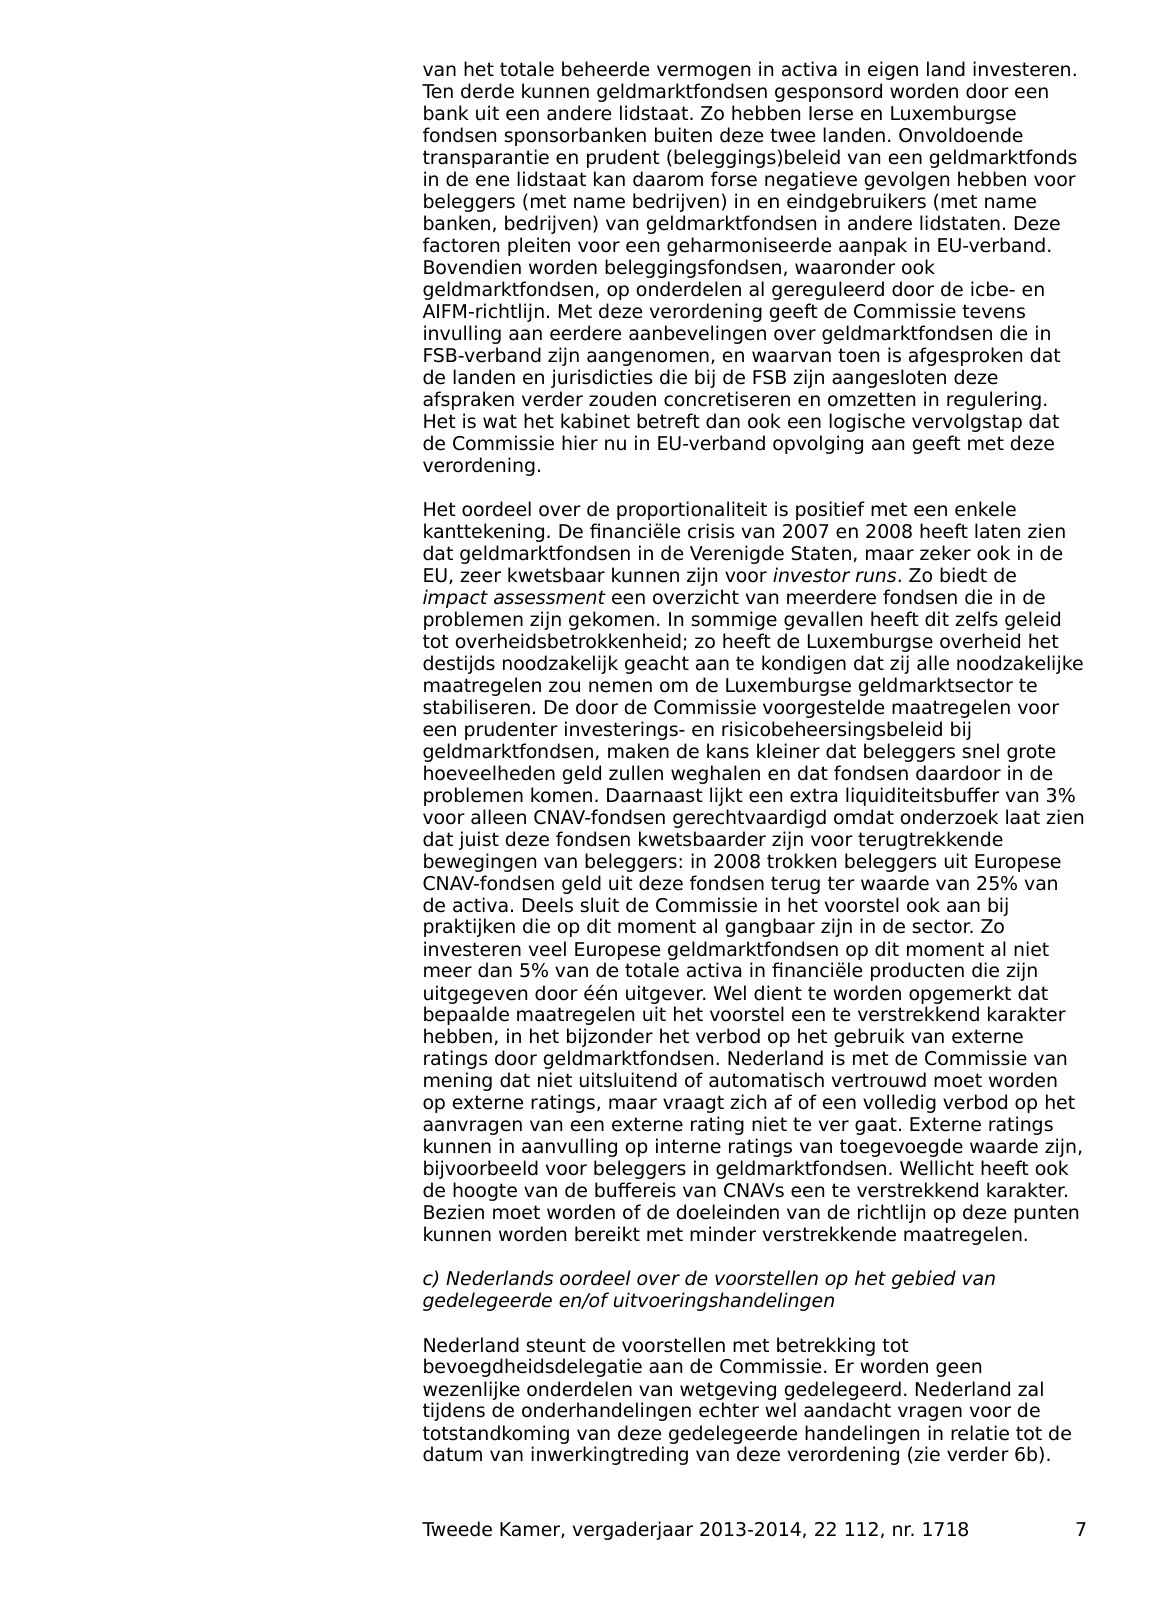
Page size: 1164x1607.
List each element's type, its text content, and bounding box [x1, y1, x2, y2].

subtitle c) Nederlands oordeel over de voorstellen op het gebied van gedelegeerde en/of uitvoeringshandelingen [422, 1268, 1087, 1312]
text Nederland steunt de voorstellen met betrekking tot bevoegdheidsdelegatie aan de Commissie. Er worden geen wezenlijke onderdelen van wetgeving gedelegeerd. Nederland zal tijdens de onderhandelingen echter wel aandacht vragen voor de totstandkoming van deze gedelegeerde handelingen in relatie tot de datum van inwerkingtreding van deze verordening (zie verder 6b). [422, 1334, 1087, 1466]
text Het oordeel over de proportionaliteit is positief met een enkele kanttekening. De financiële crisis van 2007 en 2008 heeft laten zien dat geldmarktfondsen in de Verenigde Staten, maar zeker ook in de EU, zeer kwetsbaar kunnen zijn voor investor runs. Zo biedt de impact assessment een overzicht van meerdere fondsen die in de problemen zijn gekomen. In sommige gevallen heeft dit zelfs geleid tot overheidsbetrokkenheid; zo heeft de Luxemburgse overheid het destijds noodzakelijk geacht aan te kondigen dat zij alle noodzakelijke maatregelen zou nemen om de Luxemburgse geldmarktsector te stabiliseren. De door de Commissie voorgestelde maatregelen voor een prudenter investerings- en risicobeheersingsbeleid bij geldmarktfondsen, maken de kans kleiner dat beleggers snel grote hoeveelheden geld zullen weghalen en dat fondsen daardoor in de problemen komen. Daarnaast lijkt een extra liquiditeitsbuffer van 3% voor alleen CNAV-fondsen gerechtvaardigd omdat onderzoek laat zien dat juist deze fondsen kwetsbaarder zijn voor terugtrekkende bewegingen van beleggers: in 2008 trokken beleggers uit Europese CNAV-fondsen geld uit deze fondsen terug ter waarde van 25% van de activa. Deels sluit de Commissie in het voorstel ook aan bij praktijken die op dit moment al gangbaar zijn in de sector. Zo investeren veel Europese geldmarktfondsen op dit moment al niet meer dan 5% van de totale activa in financiële producten die zijn uitgegeven door één uitgever. Wel dient te worden opgemerkt dat bepaalde maatregelen uit het voorstel een te verstrekkend karakter hebben, in het bijzonder het verbod op het gebruik van externe ratings door geldmarktfondsen. Nederland is met de Commissie van mening dat niet uitsluitend of automatisch vertrouwd moet worden op externe ratings, maar vraagt zich af of een volledig verbod op het aanvragen van een externe rating niet te ver gaat. Externe ratings kunnen in aanvulling op interne ratings van toegevoegde waarde zijn, bijvoorbeeld voor beleggers in geldmarktfondsen. Wellicht heeft ook de hoogte van de buffereis van CNAVs een te verstrekkend karakter. Bezien moet worden of de doeleinden van de richtlijn op deze punten kunnen worden bereikt met minder verstrekkende maatregelen. [422, 499, 1087, 1246]
text van het totale beheerde vermogen in activa in eigen land investeren. Ten derde kunnen geldmarktfondsen gesponsord worden door een bank uit een andere lidstaat. Zo hebben Ierse en Luxemburgse fondsen sponsorbanken buiten deze twee landen. Onvoldoende transparantie en prudent (beleggings)beleid van een geldmarktfonds in de ene lidstaat kan daarom forse negatieve gevolgen hebben voor beleggers (met name bedrijven) in en eindgebruikers (met name banken, bedrijven) van geldmarktfondsen in andere lidstaten. Deze factoren pleiten voor een geharmoniseerde aanpak in EU-verband. Bovendien worden beleggingsfondsen, waaronder ook geldmarktfondsen, op onderdelen al gereguleerd door de icbe- en AIFM-richtlijn. Met deze verordening geeft de Commissie tevens invulling aan eerdere aanbevelingen over geldmarktfondsen die in FSB-verband zijn aangenomen, en waarvan toen is afgesproken dat de landen en jurisdicties die bij de FSB zijn aangesloten deze afspraken verder zouden concretiseren en omzetten in regulering. Het is wat het kabinet betreft dan ook een logische vervolgstap dat de Commissie hier nu in EU-verband opvolging aan geeft met deze verordening. [422, 59, 1087, 477]
